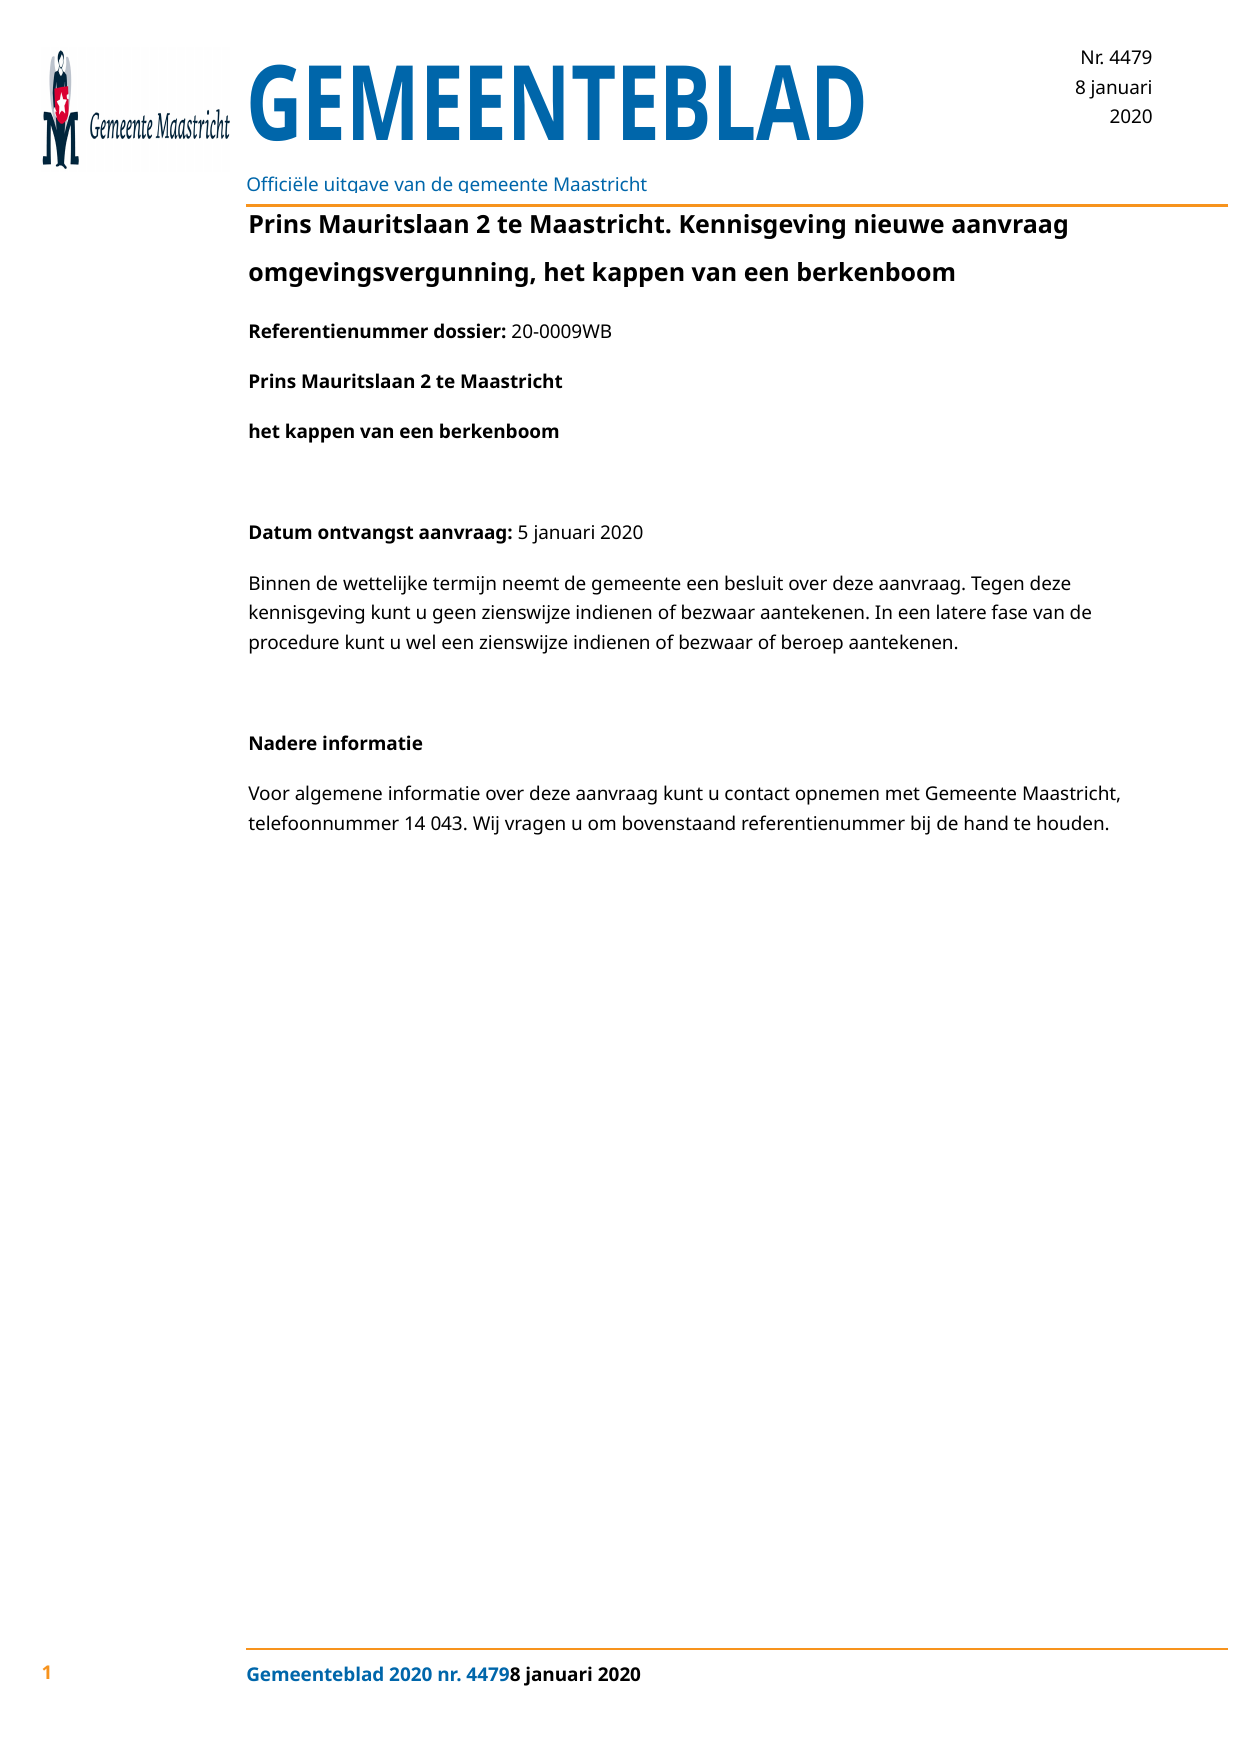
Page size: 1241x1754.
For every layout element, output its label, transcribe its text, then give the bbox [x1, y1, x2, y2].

picture [41, 47, 231, 172]
text Prins Mauritslaan 2 te Maastricht. Kennisgeving nieuwe aanvraag omgevingsvergunning, het kappen van een berkenboom [248, 207, 1152, 288]
text Referentienummer dossier: 20-0009WB [248, 318, 1152, 344]
text Prins Mauritslaan 2 te Maastricht [248, 368, 1152, 394]
text Datum ontvangst aanvraag: 5 januari 2020 [248, 519, 1152, 545]
text Voor algemene informatie over deze aanvraag kunt u contact opnemen met Gemeente Maastricht, telefoonnummer 14 043. Wij vragen u om bovenstaand referentienummer bij de hand te houden. [248, 780, 1152, 836]
text Nadere informatie [248, 730, 1152, 756]
text Binnen de wettelijke termijn neemt de gemeente een besluit over deze aanvraag. Tegen deze kennisgeving kunt u geen zienswijze indienen of bezwaar aantekenen. In een latere fase van de procedure kunt u wel een zienswijze indienen of bezwaar of beroep aantekenen. [248, 570, 1152, 655]
text het kappen van een berkenboom [248, 419, 1152, 444]
